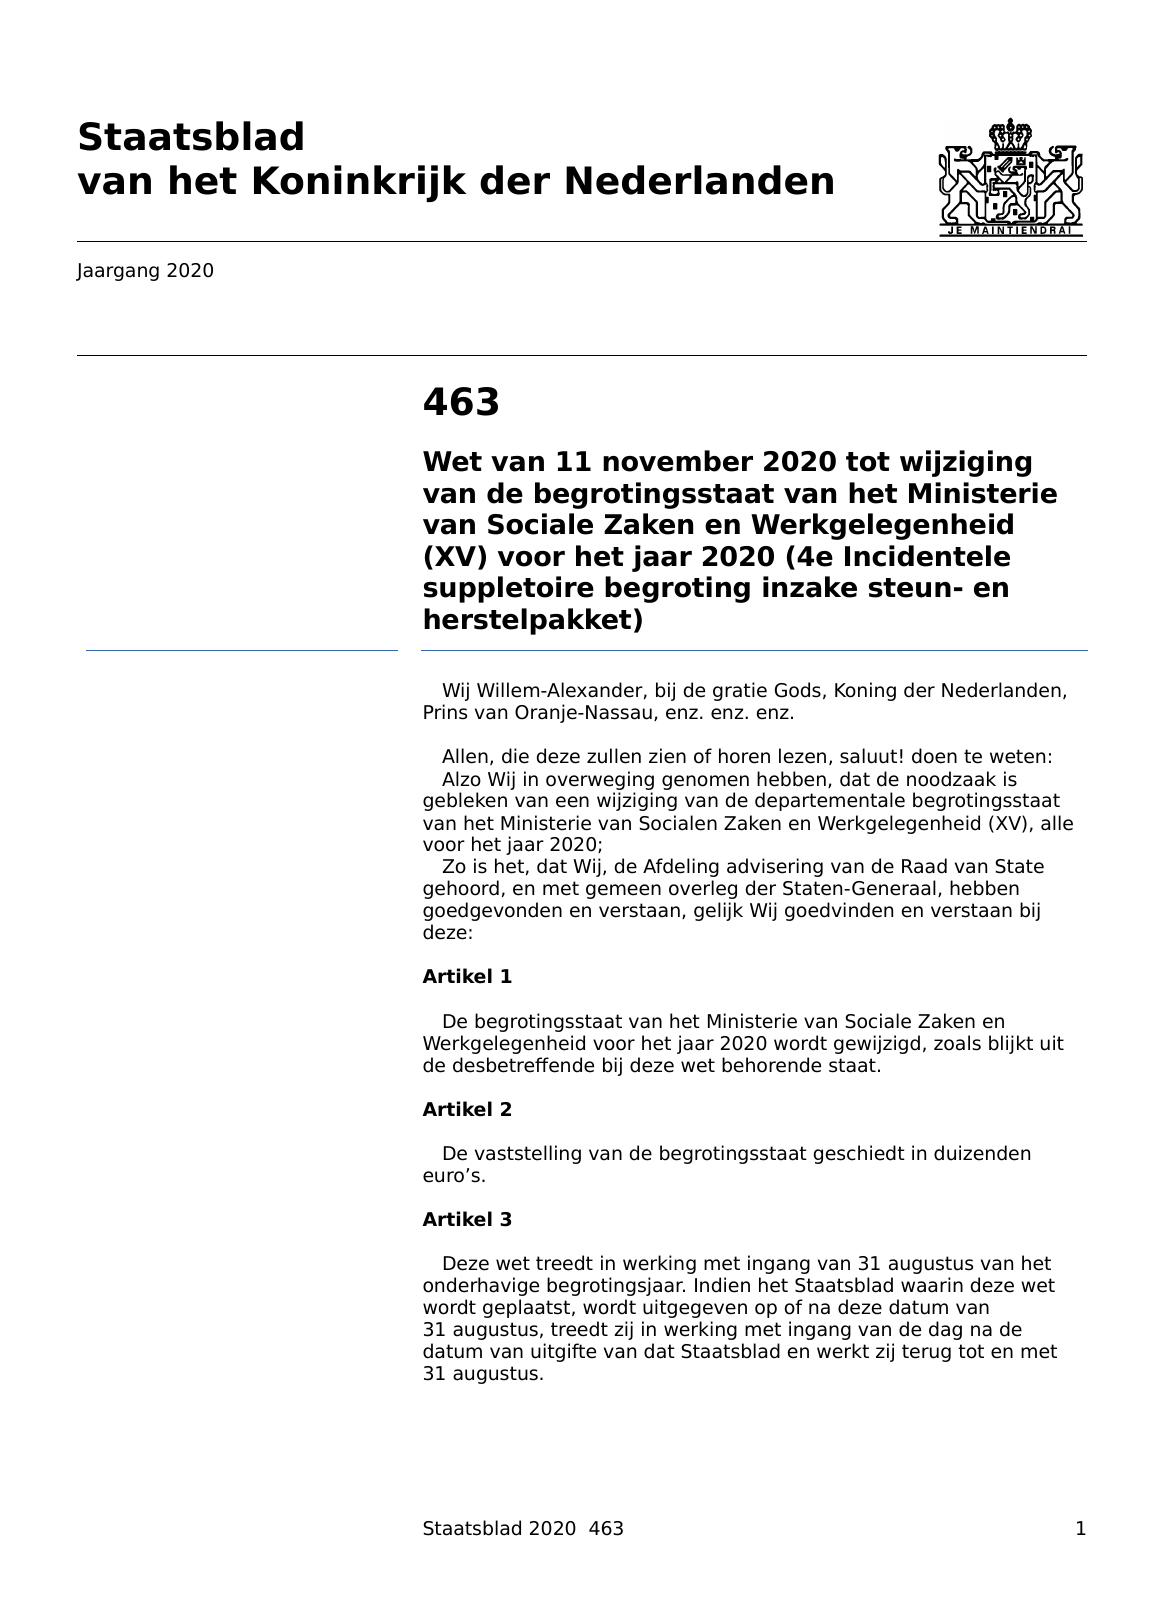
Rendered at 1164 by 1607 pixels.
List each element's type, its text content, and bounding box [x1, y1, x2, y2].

table_header [886, 100, 1087, 241]
subtitle Artikel 3 [422, 1209, 1087, 1231]
text Alzo Wij in overweging genomen hebben, dat de noodzaak is gebleken van een wijziging van de departementale begrotingsstaat van het Ministerie van Socialen Zaken en Werkgelegenheid (XV), alle voor het jaar 2020; [422, 768, 1087, 856]
table_cell Jaargang 2020 [77, 242, 1087, 355]
subtitle 463 [422, 381, 1087, 424]
text Zo is het, dat Wij, de Afdeling advisering van de Raad van State gehoord, en met gemeen overleg der Staten-Generaal, hebben goedgevonden en verstaan, gelijk Wij goedvinden en verstaan bij deze: [422, 856, 1087, 944]
subtitle Artikel 1 [422, 966, 1087, 988]
text De begrotingsstaat van het Ministerie van Sociale Zaken en Werkgelegenheid voor het jaar 2020 wordt gewijzigd, zoals blijkt uit de desbetreffende bij deze wet behorende staat. [422, 1011, 1087, 1077]
picture [936, 115, 1087, 240]
table_header Staatsblad van het Koninkrijk der Nederlanden [77, 100, 886, 241]
text Deze wet treedt in werking met ingang van 31 augustus van het onderhavige begrotingsjaar. Indien het Staatsblad waarin deze wet wordt geplaatst, wordt uitgegeven op of na deze datum van 31 augustus, treedt zij in werking met ingang van de dag na de datum van uitgifte van dat Staatsblad en werkt zij terug tot en met 31 augustus. [422, 1253, 1087, 1385]
text Wet van 11 november 2020 tot wijziging van de begrotingsstaat van het Ministerie van Sociale Zaken en Werkgelegenheid (XV) voor het jaar 2020 (4e Incidentele suppletoire begroting inzake steun- en herstelpakket) [422, 447, 1087, 636]
text Wij Willem-Alexander, bij de gratie Gods, Koning der Nederlanden, Prins van Oranje-Nassau, enz. enz. enz. [422, 680, 1087, 724]
text Allen, die deze zullen zien of horen lezen, saluut! doen te weten: [422, 746, 1087, 768]
text De vaststelling van de begrotingsstaat geschiedt in duizenden euro’s. [422, 1143, 1087, 1187]
subtitle Artikel 2 [422, 1099, 1087, 1121]
